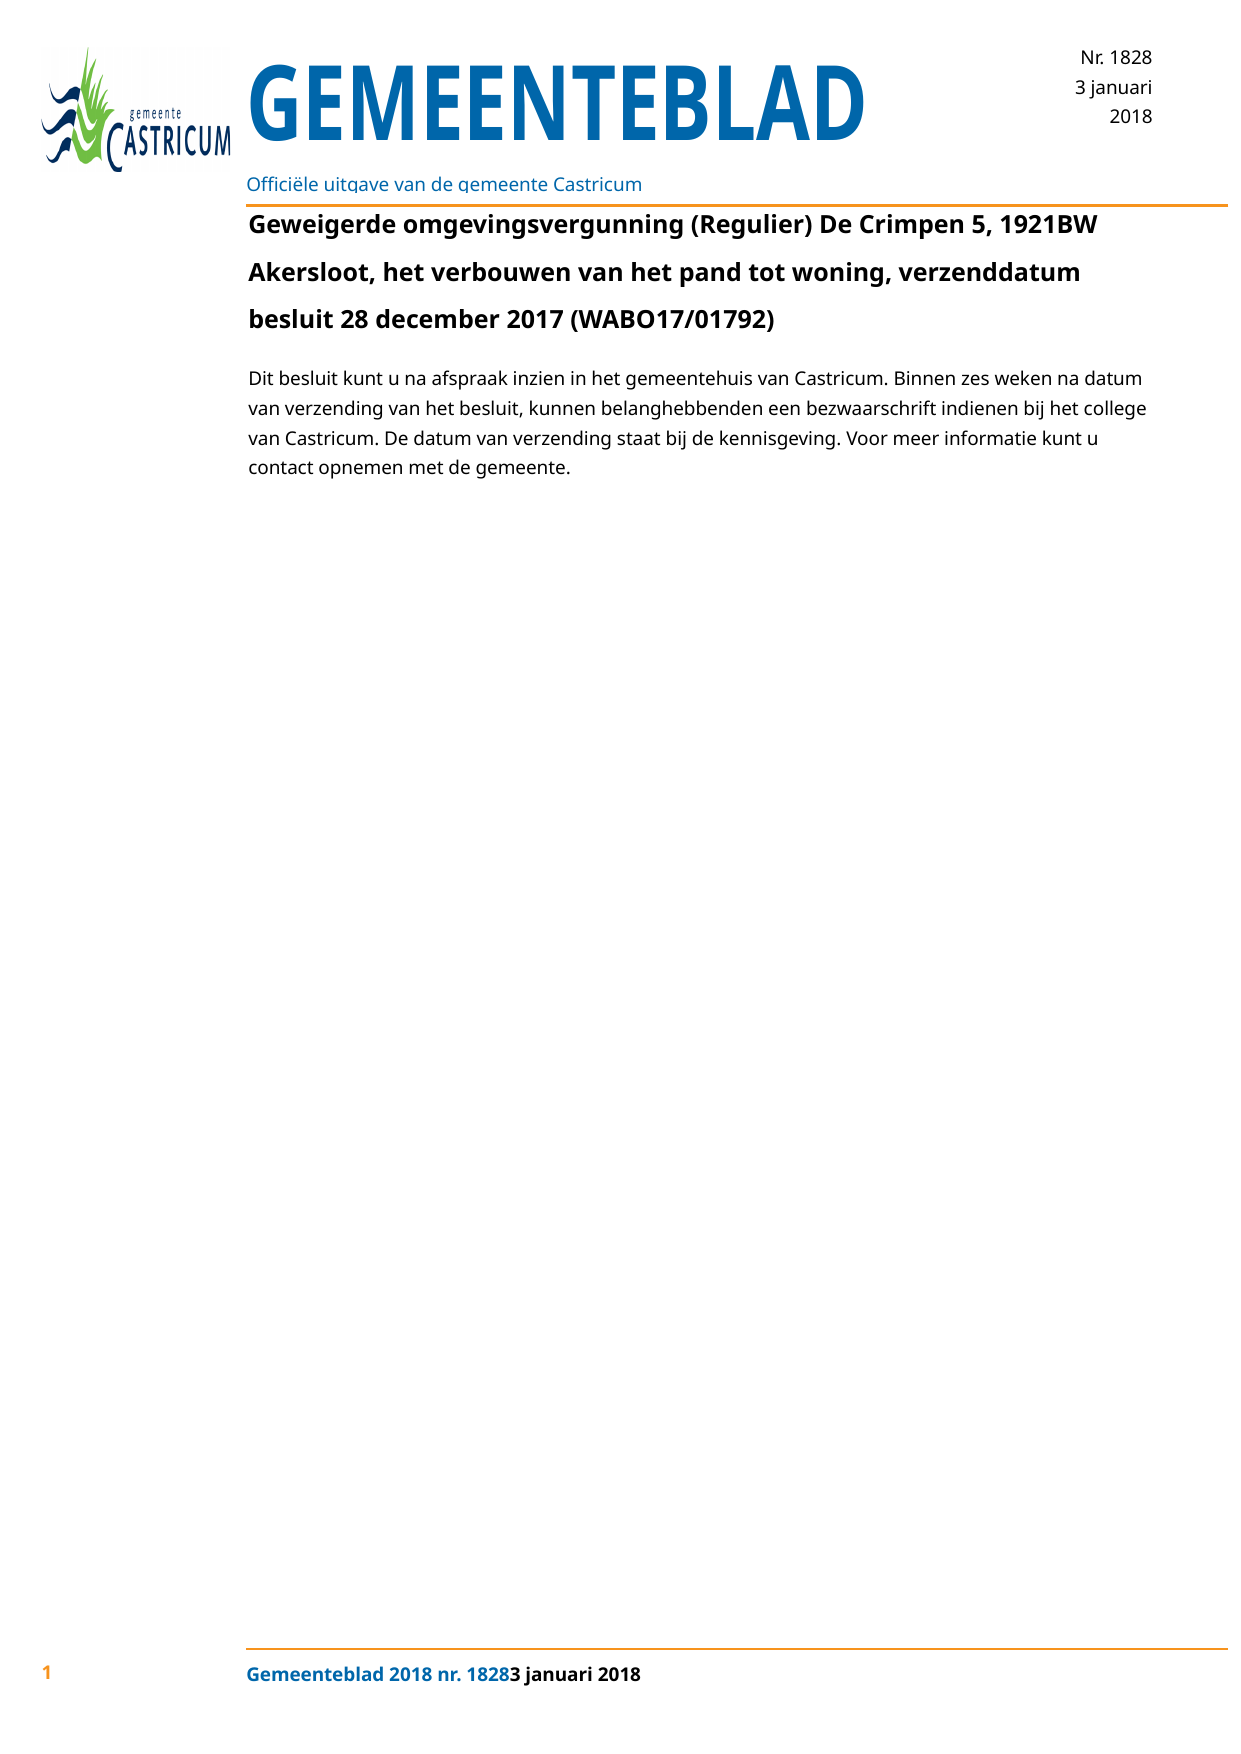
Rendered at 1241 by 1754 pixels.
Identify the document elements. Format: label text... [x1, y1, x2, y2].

picture [41, 47, 231, 172]
text Geweigerde omgevingsvergunning (Regulier) De Crimpen 5, 1921BW Akersloot, het verbouwen van het pand tot woning, verzenddatum besluit 28 december 2017 (WABO17/01792) [248, 207, 1152, 336]
text Dit besluit kunt u na afspraak inzien in het gemeentehuis van Castricum. Binnen zes weken na datum van verzending van het besluit, kunnen belanghebbenden een bezwaarschrift indienen bij het college van Castricum. De datum van verzending staat bij de kennisgeving. Voor meer informatie kunt u contact opnemen met de gemeente. [248, 366, 1152, 480]
